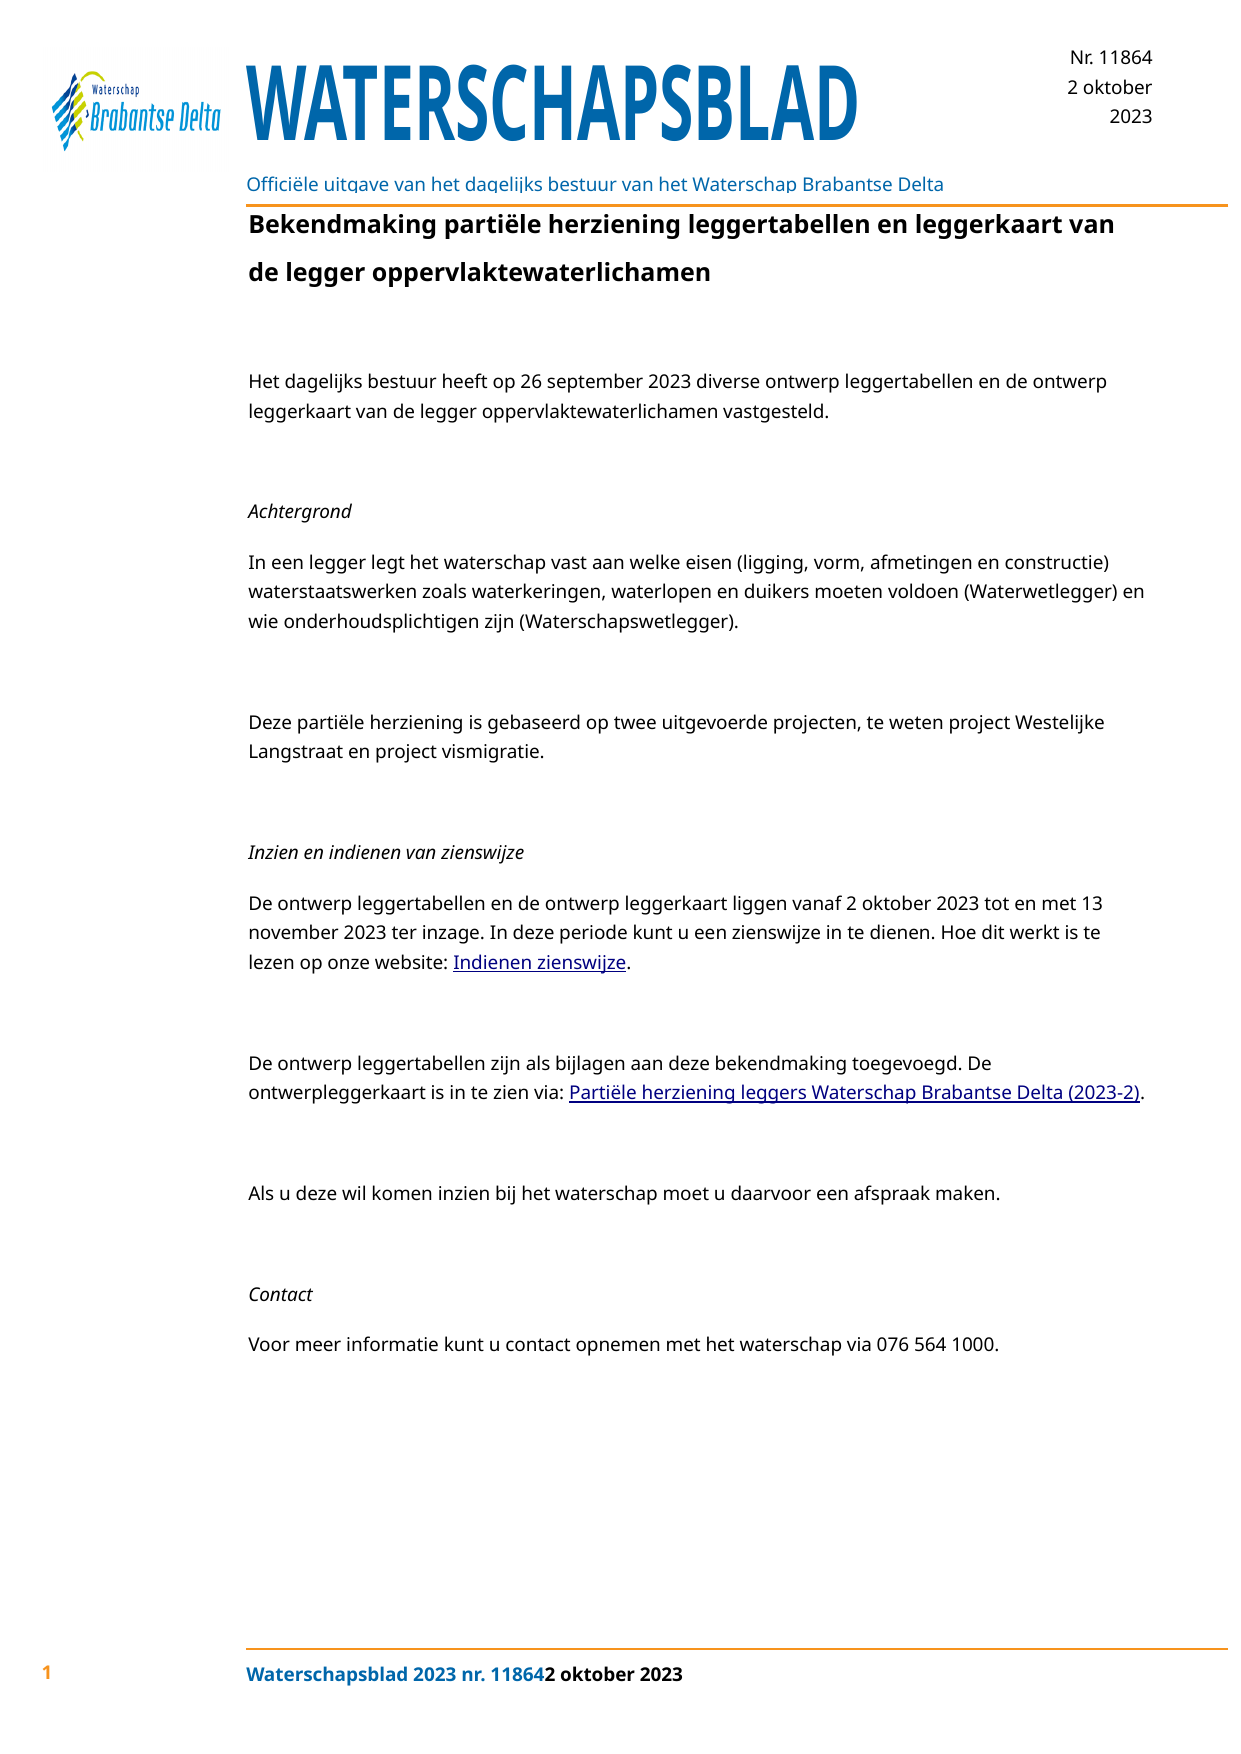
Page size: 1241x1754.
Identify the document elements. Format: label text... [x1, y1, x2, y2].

text Achtergrond [248, 499, 1152, 524]
text Contact [248, 1281, 1152, 1307]
text Inzien en indienen van zienswijze [248, 839, 1152, 865]
text Voor meer informatie kunt u contact opnemen met het waterschap via 076 564 1000. [248, 1332, 1152, 1357]
text De ontwerp leggertabellen zijn als bijlagen aan deze bekendmaking toegevoegd. De ontwerpleggerkaart is in te zien via: Partiële herziening leggers Waterschap Brabantse Delta (2023-2). [248, 1050, 1152, 1105]
text In een legger legt het waterschap vast aan welke eisen (ligging, vorm, afmetingen en constructie) waterstaatswerken zoals waterkeringen, waterlopen en duikers moeten voldoen (Waterwetlegger) en wie onderhoudsplichtigen zijn (Waterschapswetlegger). [248, 549, 1152, 634]
text De ontwerp leggertabellen en de ontwerp leggerkaart liggen vanaf 2 oktober 2023 tot en met 13 november 2023 ter inzage. In deze periode kunt u een zienswijze in te dienen. Hoe dit werkt is te lezen op onze website: Indienen zienswijze. [248, 890, 1152, 975]
text Bekendmaking partiële herziening leggertabellen en leggerkaart van de legger oppervlaktewaterlichamen [248, 207, 1152, 288]
text Deze partiële herziening is gebaseerd op twee uitgevoerde projecten, te weten project Westelijke Langstraat en project vismigratie. [248, 709, 1152, 764]
text Als u deze wil komen inzien bij het waterschap moet u daarvoor een afspraak maken. [248, 1180, 1152, 1206]
text Het dagelijks bestuur heeft op 26 september 2023 diverse ontwerp leggertabellen en de ontwerp leggerkaart van de legger oppervlaktewaterlichamen vastgesteld. [248, 368, 1152, 424]
picture [41, 47, 231, 172]
